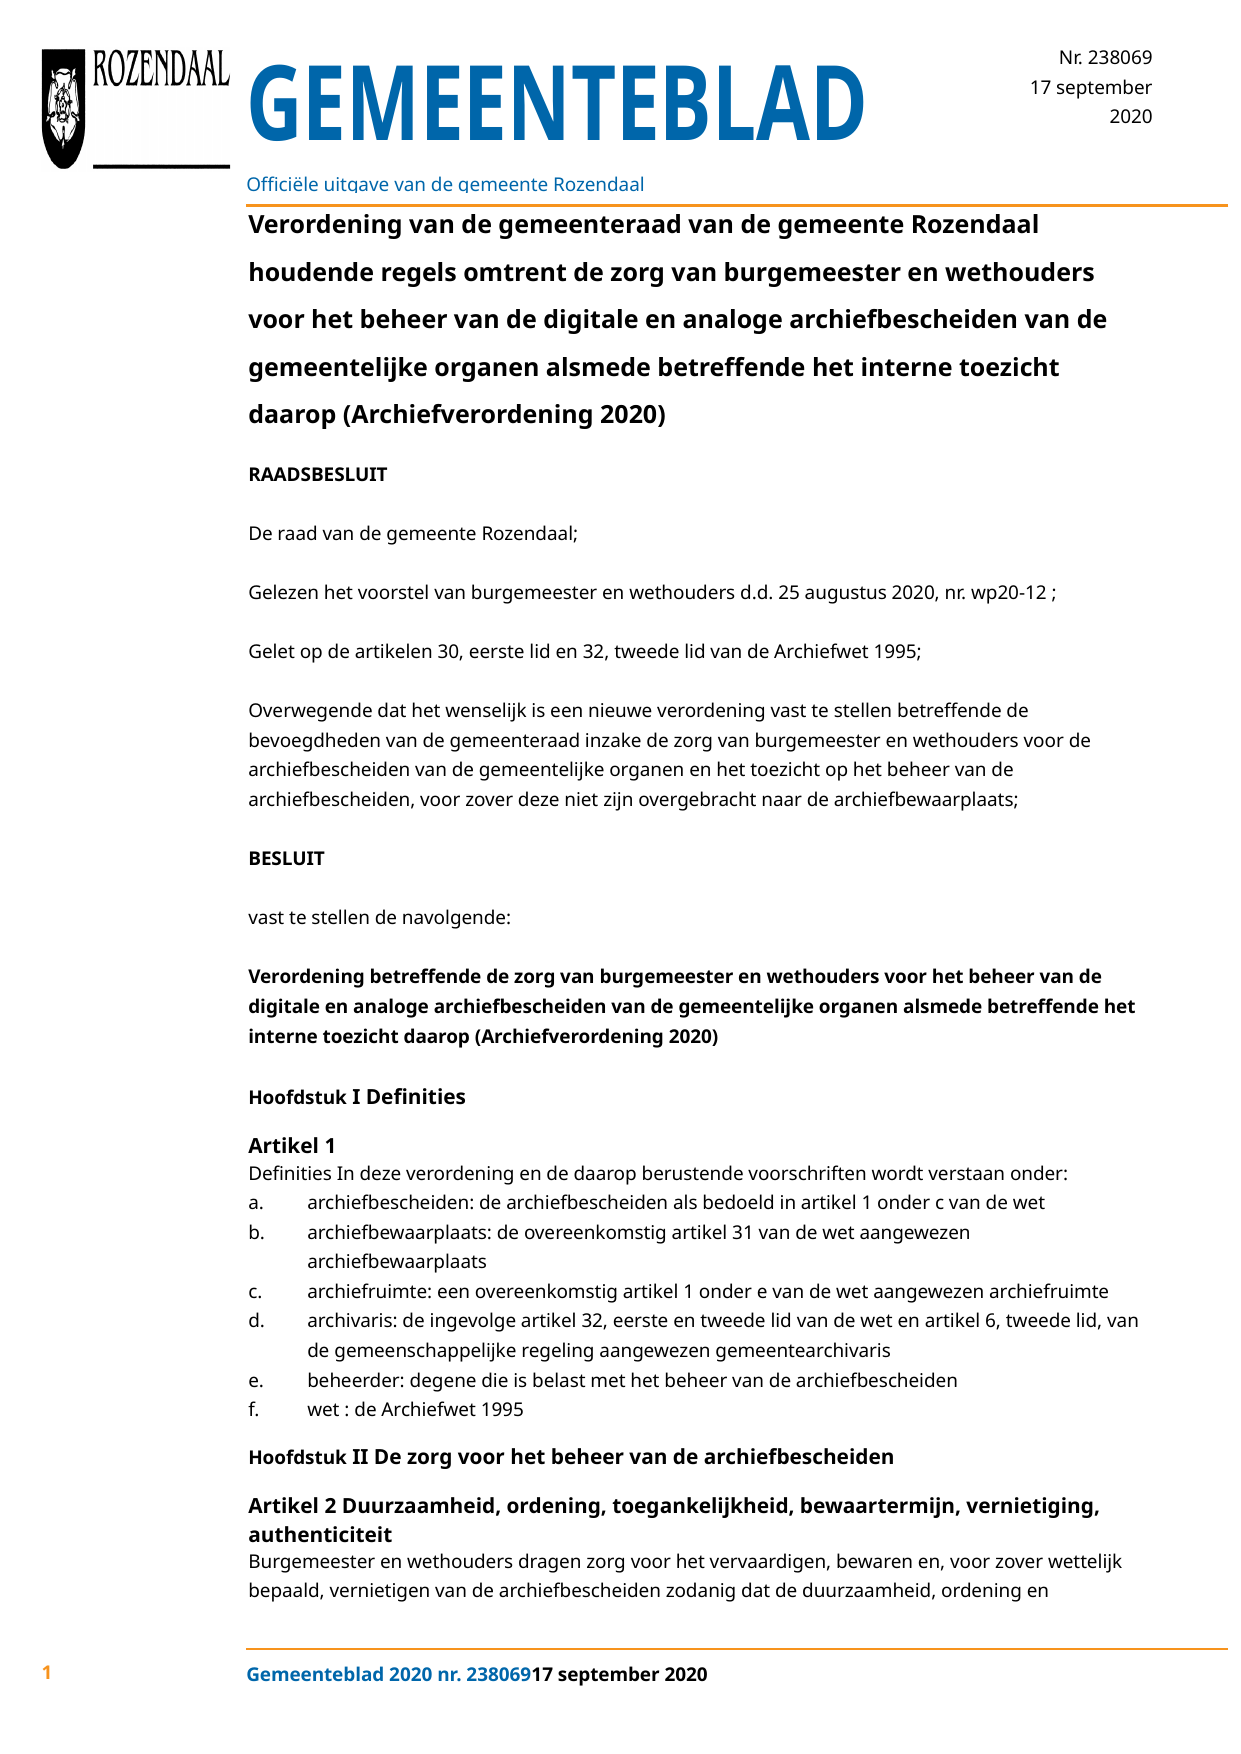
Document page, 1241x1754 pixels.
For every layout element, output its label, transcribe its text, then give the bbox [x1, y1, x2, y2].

list wet : de Archiefwet 1995 [248, 1396, 1152, 1422]
list archiefbescheiden: de archiefbescheiden als bedoeld in artikel 1 onder c van de wet [248, 1189, 1152, 1215]
text Artikel 1 [248, 1131, 1152, 1160]
picture [41, 47, 231, 172]
text Artikel 2 Duurzaamheid, ordening, toegankelijkheid, bewaartermijn, vernietiging, authenticiteit [248, 1491, 1152, 1548]
text Verordening betreffende de zorg van burgemeester en wethouders voor het beheer van de digitale en analoge archiefbescheiden van de gemeentelijke organen alsmede betreffende het interne toezicht daarop (Archiefverordening 2020) [248, 964, 1152, 1048]
text Verordening van de gemeenteraad van de gemeente Rozendaal houdende regels omtrent de zorg van burgemeester en wethouders voor het beheer van de digitale en analoge archiefbescheiden van de gemeentelijke organen alsmede betreffende het interne toezicht daarop (Archiefverordening 2020) [248, 207, 1152, 431]
text BESLUIT [248, 845, 1152, 871]
text Definities In deze verordening en de daarop berustende voorschriften wordt verstaan onder: [248, 1160, 1152, 1185]
list beheerder: degene die is belast met het beheer van de archiefbescheiden [248, 1367, 1152, 1392]
text Hoofdstuk II De zorg voor het beheer van de archiefbescheiden [248, 1442, 1152, 1470]
text Burgemeester en wethouders dragen zorg voor het vervaardigen, bewaren en, voor zover wettelijk bepaald, vernietigen van de archiefbescheiden zodanig dat de duurzaamheid, ordening en [248, 1548, 1152, 1603]
text Hoofdstuk I Definities [248, 1082, 1152, 1110]
text Gelezen het voorstel van burgemeester en wethouders d.d. 25 augustus 2020, nr. wp20-12 ; [248, 579, 1152, 605]
text Gelet op de artikelen 30, eerste lid en 32, tweede lid van de Archiefwet 1995; [248, 638, 1152, 664]
text De raad van de gemeente Rozendaal; [248, 520, 1152, 546]
text Overwegende dat het wenselijk is een nieuwe verordening vast te stellen betreffende de bevoegdheden van de gemeenteraad inzake de zorg van burgemeester en wethouders voor de archiefbescheiden van de gemeentelijke organen en het toezicht op het beheer van de archiefbescheiden, voor zover deze niet zijn overgebracht naar de archiefbewaarplaats; [248, 697, 1152, 812]
text RAADSBESLUIT [248, 461, 1152, 486]
list archiefbewaarplaats: de overeenkomstig artikel 31 van de wet aangewezen archiefbewaarplaats [248, 1219, 1152, 1274]
list archivaris: de ingevolge artikel 32, eerste en tweede lid van de wet en artikel 6, tweede lid, van de gemeenschappelijke regeling aangewezen gemeentearchivaris [248, 1308, 1152, 1363]
list archiefruimte: een overeenkomstig artikel 1 onder e van de wet aangewezen archiefruimte [248, 1278, 1152, 1304]
text vast te stellen de navolgende: [248, 904, 1152, 930]
